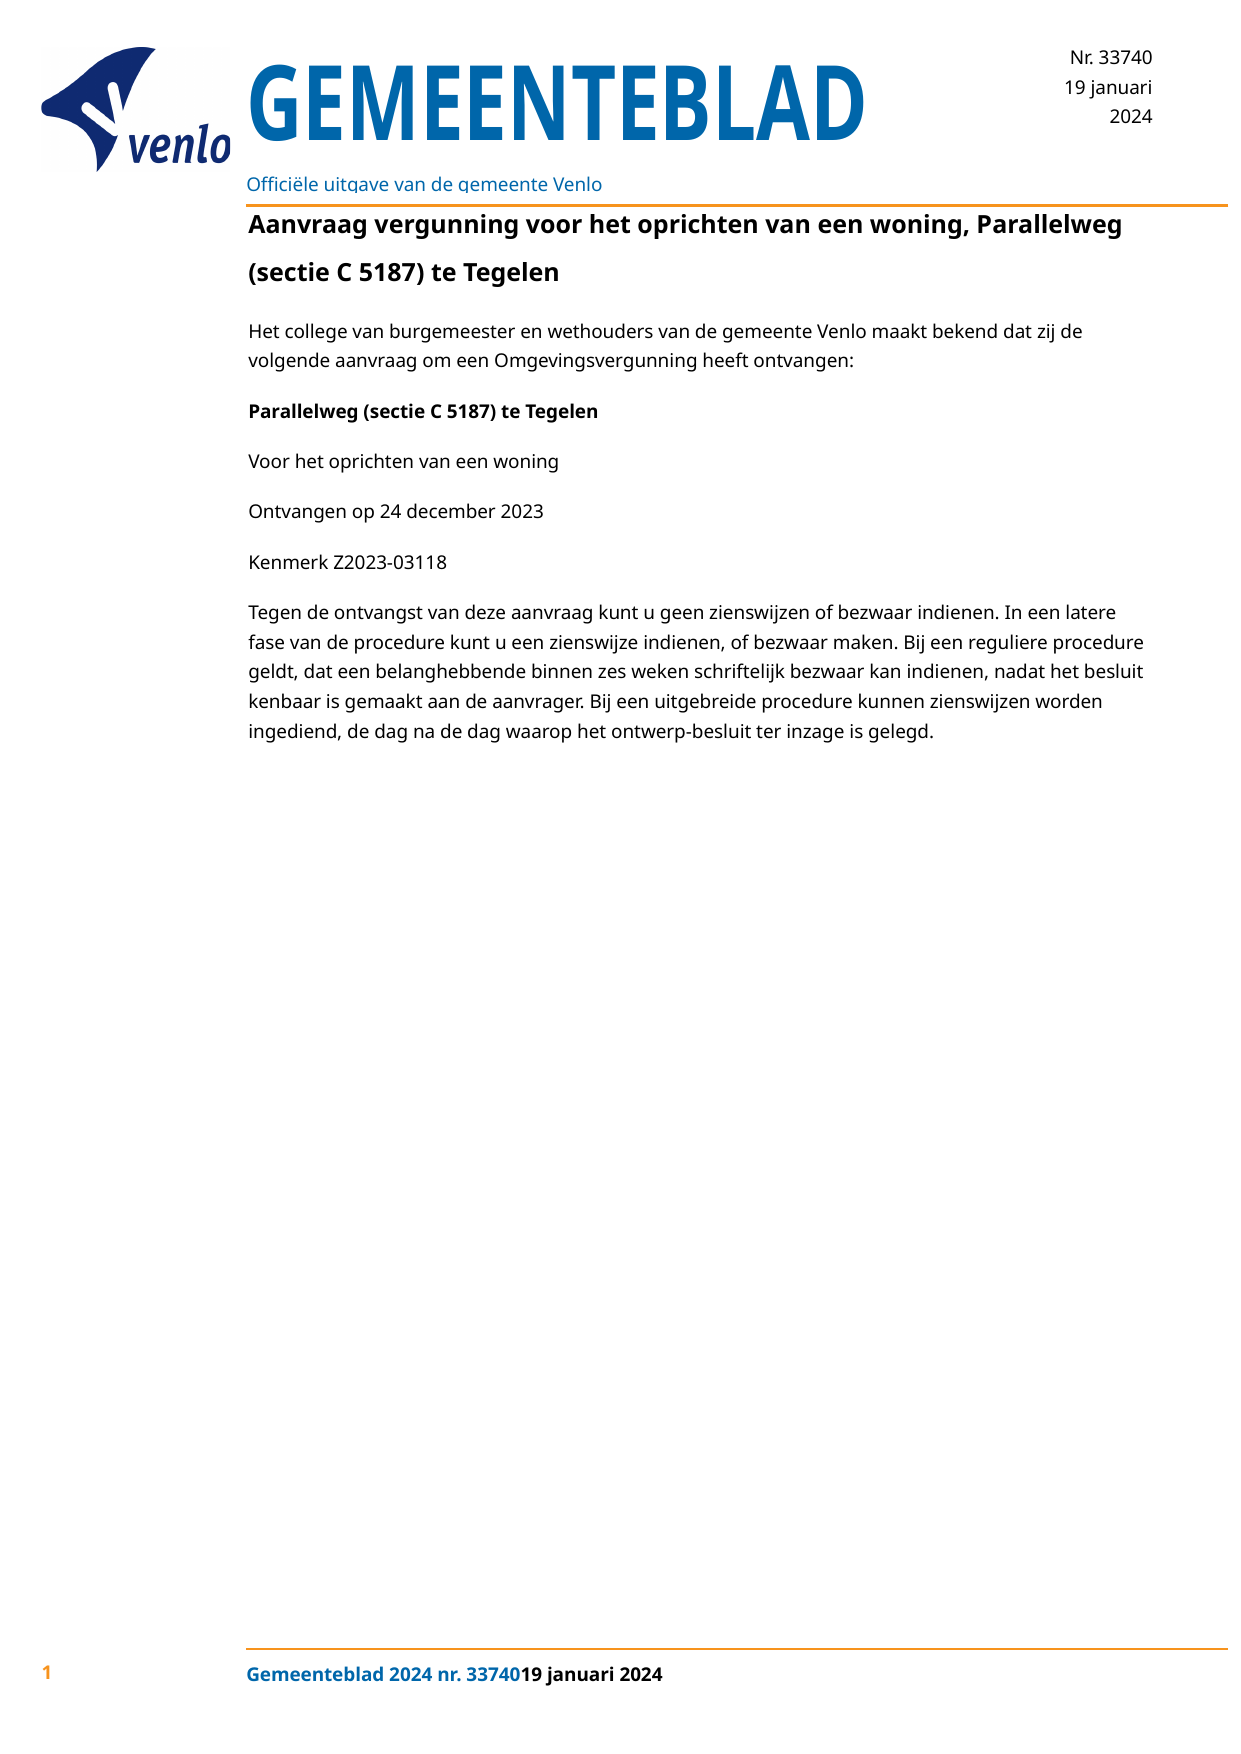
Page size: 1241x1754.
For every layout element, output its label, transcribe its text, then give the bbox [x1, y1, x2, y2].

text Voor het oprichten van een woning [248, 448, 1152, 474]
text Tegen de ontvangst van deze aanvraag kunt u geen zienswijzen of bezwaar indienen. In een latere fase van de procedure kunt u een zienswijze indienen, of bezwaar maken. Bij een reguliere procedure geldt, dat een belanghebbende binnen zes weken schriftelijk bezwaar kan indienen, nadat het besluit kenbaar is gemaakt aan de aanvrager. Bij een uitgebreide procedure kunnen zienswijzen worden ingediend, de dag na de dag waarop het ontwerp-besluit ter inzage is gelegd. [248, 599, 1152, 744]
text Aanvraag vergunning voor het oprichten van een woning, Parallelweg (sectie C 5187) te Tegelen [248, 207, 1152, 288]
text Het college van burgemeester en wethouders van de gemeente Venlo maakt bekend dat zij de volgende aanvraag om een Omgevingsvergunning heeft ontvangen: [248, 318, 1152, 373]
text Kenmerk Z2023-03118 [248, 549, 1152, 575]
picture [41, 47, 231, 172]
text Parallelweg (sectie C 5187) te Tegelen [248, 398, 1152, 424]
text Ontvangen op 24 december 2023 [248, 499, 1152, 524]
